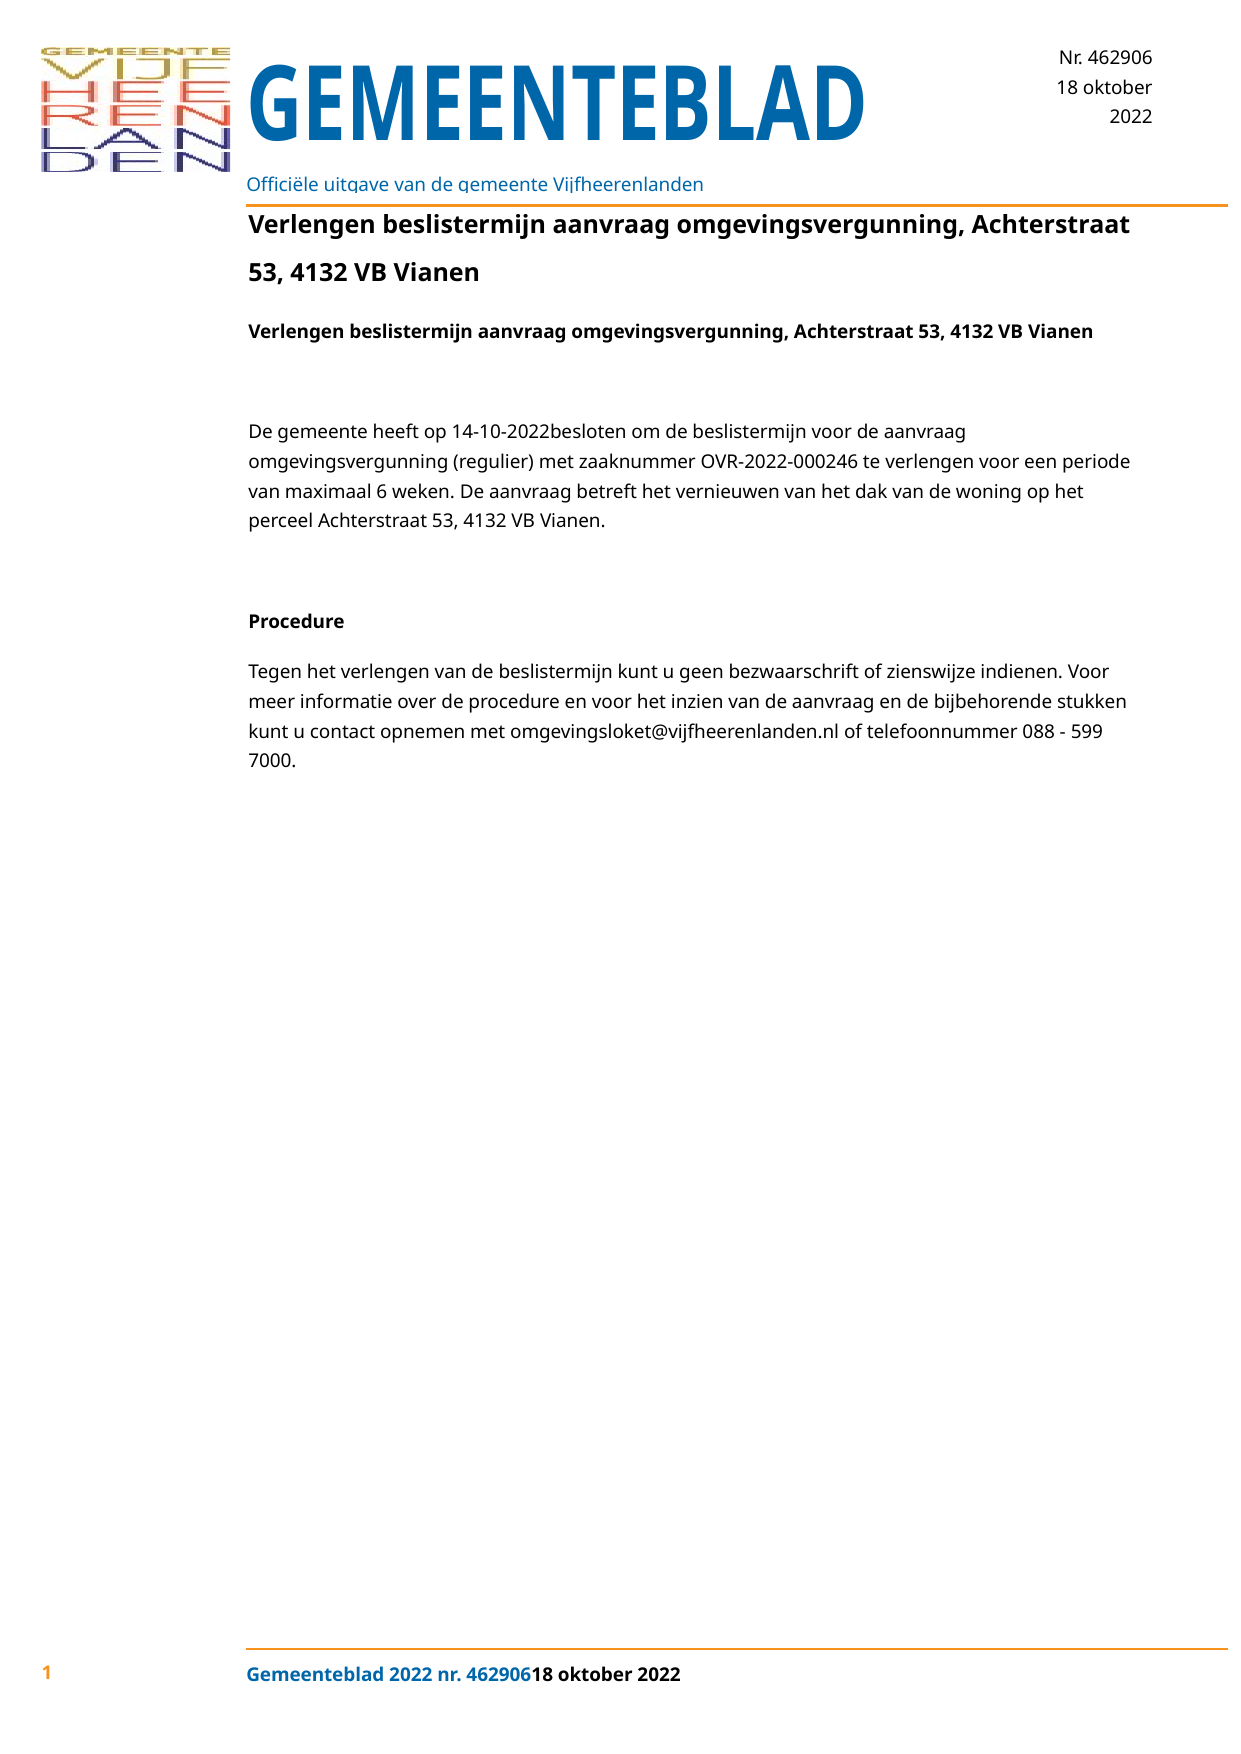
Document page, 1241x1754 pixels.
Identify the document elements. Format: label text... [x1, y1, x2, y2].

text Procedure [248, 608, 1152, 634]
text Verlengen beslistermijn aanvraag omgevingsvergunning, Achterstraat 53, 4132 VB Vianen [248, 318, 1152, 344]
text Tegen het verlengen van de beslistermijn kunt u geen bezwaarschrift of zienswijze indienen. Voor meer informatie over de procedure en voor het inzien van de aanvraag en de bijbehorende stukken kunt u contact opnemen met omgevingsloket@vijfheerenlanden.nl of telefoonnummer 088 - 599 7000. [248, 659, 1152, 773]
picture [41, 47, 231, 172]
text De gemeente heeft op 14-10-2022besloten om de beslistermijn voor de aanvraag omgevingsvergunning (regulier) met zaaknummer OVR-2022-000246 te verlengen voor een periode van maximaal 6 weken. De aanvraag betreft het vernieuwen van het dak van de woning op het perceel Achterstraat 53, 4132 VB Vianen. [248, 419, 1152, 533]
text Verlengen beslistermijn aanvraag omgevingsvergunning, Achterstraat 53, 4132 VB Vianen [248, 207, 1152, 288]
